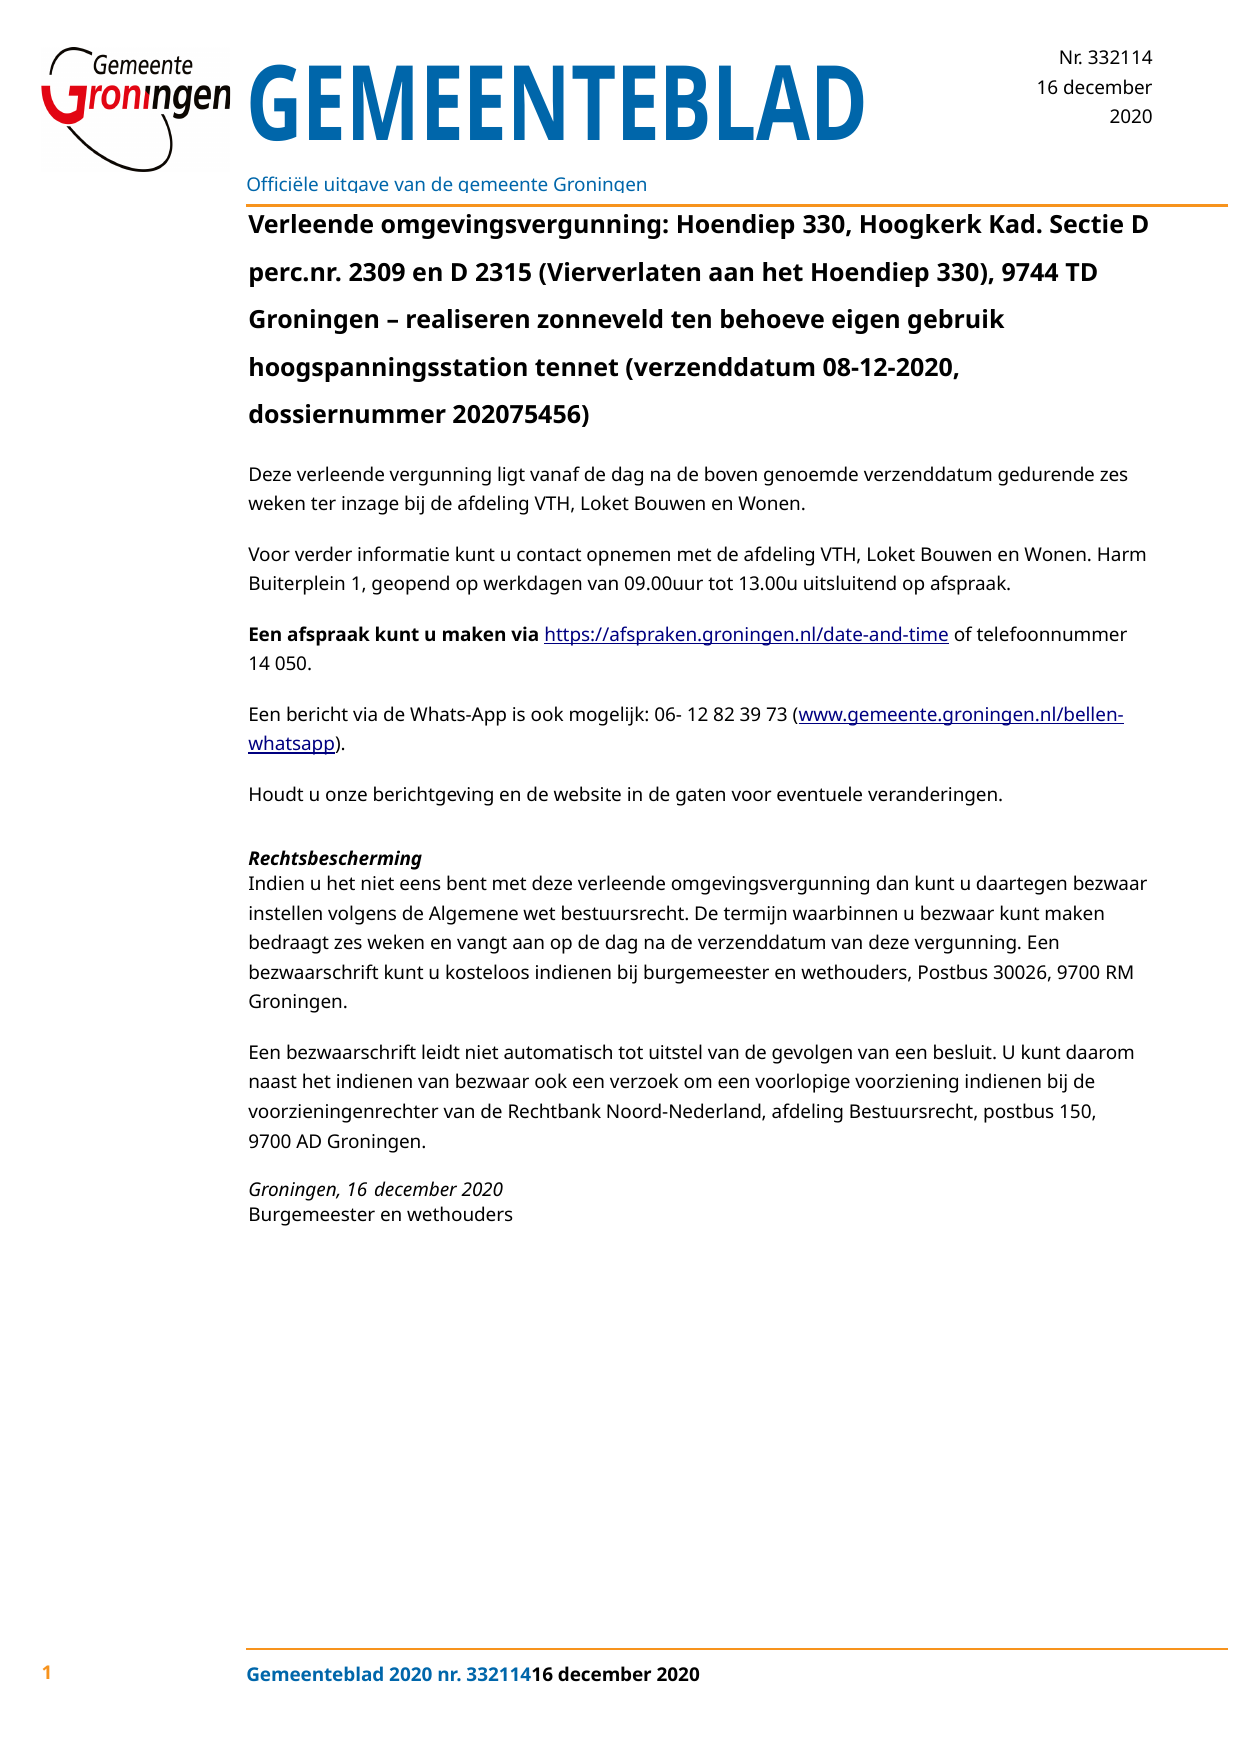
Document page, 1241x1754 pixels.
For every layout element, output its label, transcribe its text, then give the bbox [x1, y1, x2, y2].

text Groningen, 16 december 2020 [248, 1176, 1152, 1201]
picture [41, 47, 231, 172]
text Burgemeester en wethouders [248, 1201, 1152, 1227]
text Deze verleende vergunning ligt vanaf de dag na de boven genoemde verzenddatum gedurende zes weken ter inzage bij de afdeling VTH, Loket Bouwen en Wonen. [248, 461, 1152, 516]
text Houdt u onze berichtgeving en de website in de gaten voor eventuele veranderingen. [248, 781, 1152, 806]
text Rechtsbescherming [248, 845, 1152, 870]
text Een bezwaarschrift leidt niet automatisch tot uitstel van de gevolgen van een besluit. U kunt daarom naast het indienen van bezwaar ook een verzoek om een voorlopige voorziening indienen bij de voorzieningenrechter van de Rechtbank Noord-Nederland, afdeling Bestuursrecht, postbus 150, 9700 AD Groningen. [248, 1039, 1152, 1154]
text Een bericht via de Whats-App is ook mogelijk: 06- 12 82 39 73 (www.gemeente.groningen.nl/bellen-whatsapp). [248, 701, 1152, 756]
text Een afspraak kunt u maken via https://afspraken.groningen.nl/date-and-time of telefoonnummer 14 050. [248, 621, 1152, 676]
text Indien u het niet eens bent met deze verleende omgevingsvergunning dan kunt u daartegen bezwaar instellen volgens de Algemene wet bestuursrecht. De termijn waarbinnen u bezwaar kunt maken bedraagt zes weken en vangt aan op de dag na de verzenddatum van deze vergunning. Een bezwaarschrift kunt u kosteloos indienen bij burgemeester en wethouders, Postbus 30026, 9700 RM Groningen. [248, 870, 1152, 1014]
text Voor verder informatie kunt u contact opnemen met de afdeling VTH, Loket Bouwen en Wonen. Harm Buiterplein 1, geopend op werkdagen van 09.00uur tot 13.00u uitsluitend op afspraak. [248, 541, 1152, 596]
text Verleende omgevingsvergunning: Hoendiep 330, Hoogkerk Kad. Sectie D perc.nr. 2309 en D 2315 (Vierverlaten aan het Hoendiep 330), 9744 TD Groningen – realiseren zonneveld ten behoeve eigen gebruik hoogspanningsstation tennet (verzenddatum 08-12-2020, dossiernummer 202075456) [248, 207, 1152, 431]
